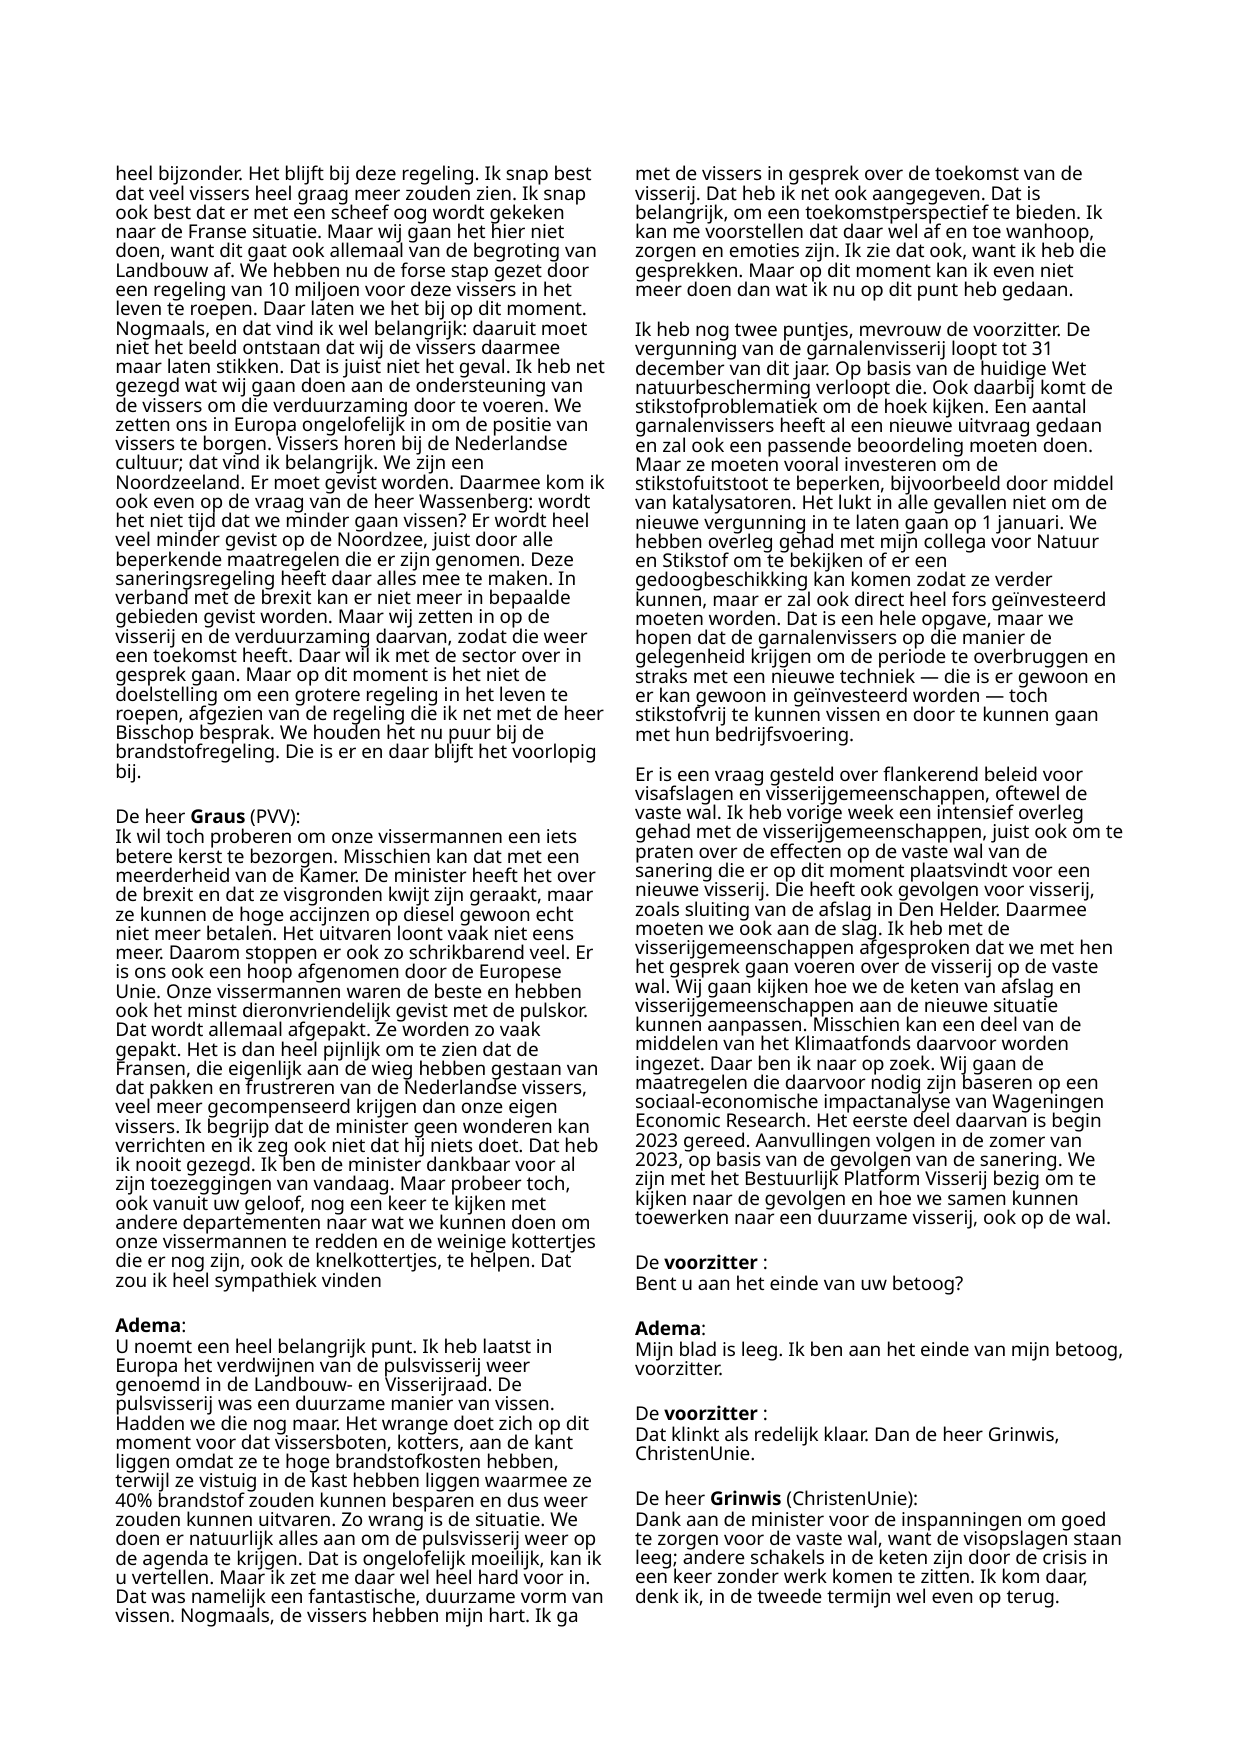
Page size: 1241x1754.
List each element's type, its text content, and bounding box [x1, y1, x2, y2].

text Adema: [115, 1312, 605, 1338]
text De heer Graus (PVV): [115, 803, 605, 828]
text met de vissers in gesprek over de toekomst van de visserij. Dat heb ik net ook aangegeven. Dat is belangrijk, om een toekomstperspectief te bieden. Ik kan me voorstellen dat daar wel af en toe wanhoop, zorgen en emoties zijn. Ik zie dat ook, want ik heb die gesprekken. Maar op dit moment kan ik even niet meer doen dan wat ik nu op dit punt heb gedaan. [635, 165, 1125, 300]
text Mijn blad is leeg. Ik ben aan het einde van mijn betoog, voorzitter. [635, 1341, 1125, 1379]
text Dank aan de minister voor de inspanningen om goed te zorgen voor de vaste wal, want de visopslagen staan leeg; andere schakels in de keten zijn door de crisis in een keer zonder werk komen te zitten. Ik kom daar, denk ik, in de tweede termijn wel even op terug. [635, 1511, 1125, 1607]
text U noemt een heel belangrijk punt. Ik heb laatst in Europa het verdwijnen van de pulsvisserij weer genoemd in de Landbouw- en Visserijraad. De pulsvisserij was een duurzame manier van vissen. Hadden we die nog maar. Het wrange doet zich op dit moment voor dat vissersboten, kotters, aan de kant liggen omdat ze te hoge brandstofkosten hebben, terwijl ze vistuig in de kast hebben liggen waarmee ze 40% brandstof zouden kunnen besparen en dus weer zouden kunnen uitvaren. Zo wrang is de situatie. We doen er natuurlijk alles aan om de pulsvisserij weer op de agenda te krijgen. Dat is ongelofelijk moeilijk, kan ik u vertellen. Maar ik zet me daar wel heel hard voor in. Dat was namelijk een fantastische, duurzame vorm van vissen. Nogmaals, de vissers hebben mijn hart. Ik ga [115, 1338, 605, 1627]
text De voorzitter : [635, 1400, 1125, 1426]
text heel bijzonder. Het blijft bij deze regeling. Ik snap best dat veel vissers heel graag meer zouden zien. Ik snap ook best dat er met een scheef oog wordt gekeken naar de Franse situatie. Maar wij gaan het hier niet doen, want dit gaat ook allemaal van de begroting van Landbouw af. We hebben nu de forse stap gezet door een regeling van 10 miljoen voor deze vissers in het leven te roepen. Daar laten we het bij op dit moment. Nogmaals, en dat vind ik wel belangrijk: daaruit moet niet het beeld ontstaan dat wij de vissers daarmee maar laten stikken. Dat is juist niet het geval. Ik heb net gezegd wat wij gaan doen aan de ondersteuning van de vissers om die verduurzaming door te voeren. We zetten ons in Europa ongelofelijk in om de positie van vissers te borgen. Vissers horen bij de Nederlandse cultuur; dat vind ik belangrijk. We zijn een Noordzeeland. Er moet gevist worden. Daarmee kom ik ook even op de vraag van de heer Wassenberg: wordt het niet tijd dat we minder gaan vissen? Er wordt heel veel minder gevist op de Noordzee, juist door alle beperkende maatregelen die er zijn genomen. Deze saneringsregeling heeft daar alles mee te maken. In verband met de brexit kan er niet meer in bepaalde gebieden gevist worden. Maar wij zetten in op de visserij en de verduurzaming daarvan, zodat die weer een toekomst heeft. Daar wil ik met de sector over in gesprek gaan. Maar op dit moment is het niet de doelstelling om een grotere regeling in het leven te roepen, afgezien van de regeling die ik net met de heer Bisschop besprak. We houden het nu puur bij de brandstofregeling. Die is er en daar blijft het voorlopig bij. [115, 165, 605, 782]
text Bent u aan het einde van uw betoog? [635, 1275, 1125, 1294]
text Adema: [635, 1315, 1125, 1341]
text De heer Grinwis (ChristenUnie): [635, 1485, 1125, 1511]
text Dat klinkt als redelijk klaar. Dan de heer Grinwis, ChristenUnie. [635, 1426, 1125, 1464]
text Er is een vraag gesteld over flankerend beleid voor visafslagen en visserijgemeenschappen, oftewel de vaste wal. Ik heb vorige week een intensief overleg gehad met de visserijgemeenschappen, juist ook om te praten over de effecten op de vaste wal van de sanering die er op dit moment plaatsvindt voor een nieuwe visserij. Die heeft ook gevolgen voor visserij, zoals sluiting van de afslag in Den Helder. Daarmee moeten we ook aan de slag. Ik heb met de visserijgemeenschappen afgesproken dat we met hen het gesprek gaan voeren over de visserij op de vaste wal. Wij gaan kijken hoe we de keten van afslag en visserijgemeenschappen aan de nieuwe situatie kunnen aanpassen. Misschien kan een deel van de middelen van het Klimaatfonds daarvoor worden ingezet. Daar ben ik naar op zoek. Wij gaan de maatregelen die daarvoor nodig zijn baseren op een sociaal-economische impactanalyse van Wageningen Economic Research. Het eerste deel daarvan is begin 2023 gereed. Aanvullingen volgen in de zomer van 2023, op basis van de gevolgen van de sanering. We zijn met het Bestuurlijk Platform Visserij bezig om te kijken naar de gevolgen en hoe we samen kunnen toewerken naar een duurzame visserij, ook op de wal. [635, 766, 1125, 1228]
text De voorzitter : [635, 1249, 1125, 1275]
text Ik wil toch proberen om onze vissermannen een iets betere kerst te bezorgen. Misschien kan dat met een meerderheid van de Kamer. De minister heeft het over de brexit en dat ze visgronden kwijt zijn geraakt, maar ze kunnen de hoge accijnzen op diesel gewoon echt niet meer betalen. Het uitvaren loont vaak niet eens meer. Daarom stoppen er ook zo schrikbarend veel. Er is ons ook een hoop afgenomen door de Europese Unie. Onze vissermannen waren de beste en hebben ook het minst dieronvriendelijk gevist met de pulskor. Dat wordt allemaal afgepakt. Ze worden zo vaak gepakt. Het is dan heel pijnlijk om te zien dat de Fransen, die eigenlijk aan de wieg hebben gestaan van dat pakken en frustreren van de Nederlandse vissers, veel meer gecompenseerd krijgen dan onze eigen vissers. Ik begrijp dat de minister geen wonderen kan verrichten en ik zeg ook niet dat hij niets doet. Dat heb ik nooit gezegd. Ik ben de minister dankbaar voor al zijn toezeggingen van vandaag. Maar probeer toch, ook vanuit uw geloof, nog een keer te kijken met andere departementen naar wat we kunnen doen om onze vissermannen te redden en de weinige kottertjes die er nog zijn, ook de knelkottertjes, te helpen. Dat zou ik heel sympathiek vinden [115, 828, 605, 1291]
text Ik heb nog twee puntjes, mevrouw de voorzitter. De vergunning van de garnalenvisserij loopt tot 31 december van dit jaar. Op basis van de huidige Wet natuurbescherming verloopt die. Ook daarbij komt de stikstofproblematiek om de hoek kijken. Een aantal garnalenvissers heeft al een nieuwe uitvraag gedaan en zal ook een passende beoordeling moeten doen. Maar ze moeten vooral investeren om de stikstofuitstoot te beperken, bijvoorbeeld door middel van katalysatoren. Het lukt in alle gevallen niet om de nieuwe vergunning in te laten gaan op 1 januari. We hebben overleg gehad met mijn collega voor Natuur en Stikstof om te bekijken of er een gedoogbeschikking kan komen zodat ze verder kunnen, maar er zal ook direct heel fors geïnvesteerd moeten worden. Dat is een hele opgave, maar we hopen dat de garnalenvissers op die manier de gelegenheid krijgen om de periode te overbruggen en straks met een nieuwe techniek — die is er gewoon en er kan gewoon in geïnvesteerd worden — toch stikstofvrij te kunnen vissen en door te kunnen gaan met hun bedrijfsvoering. [635, 321, 1125, 745]
